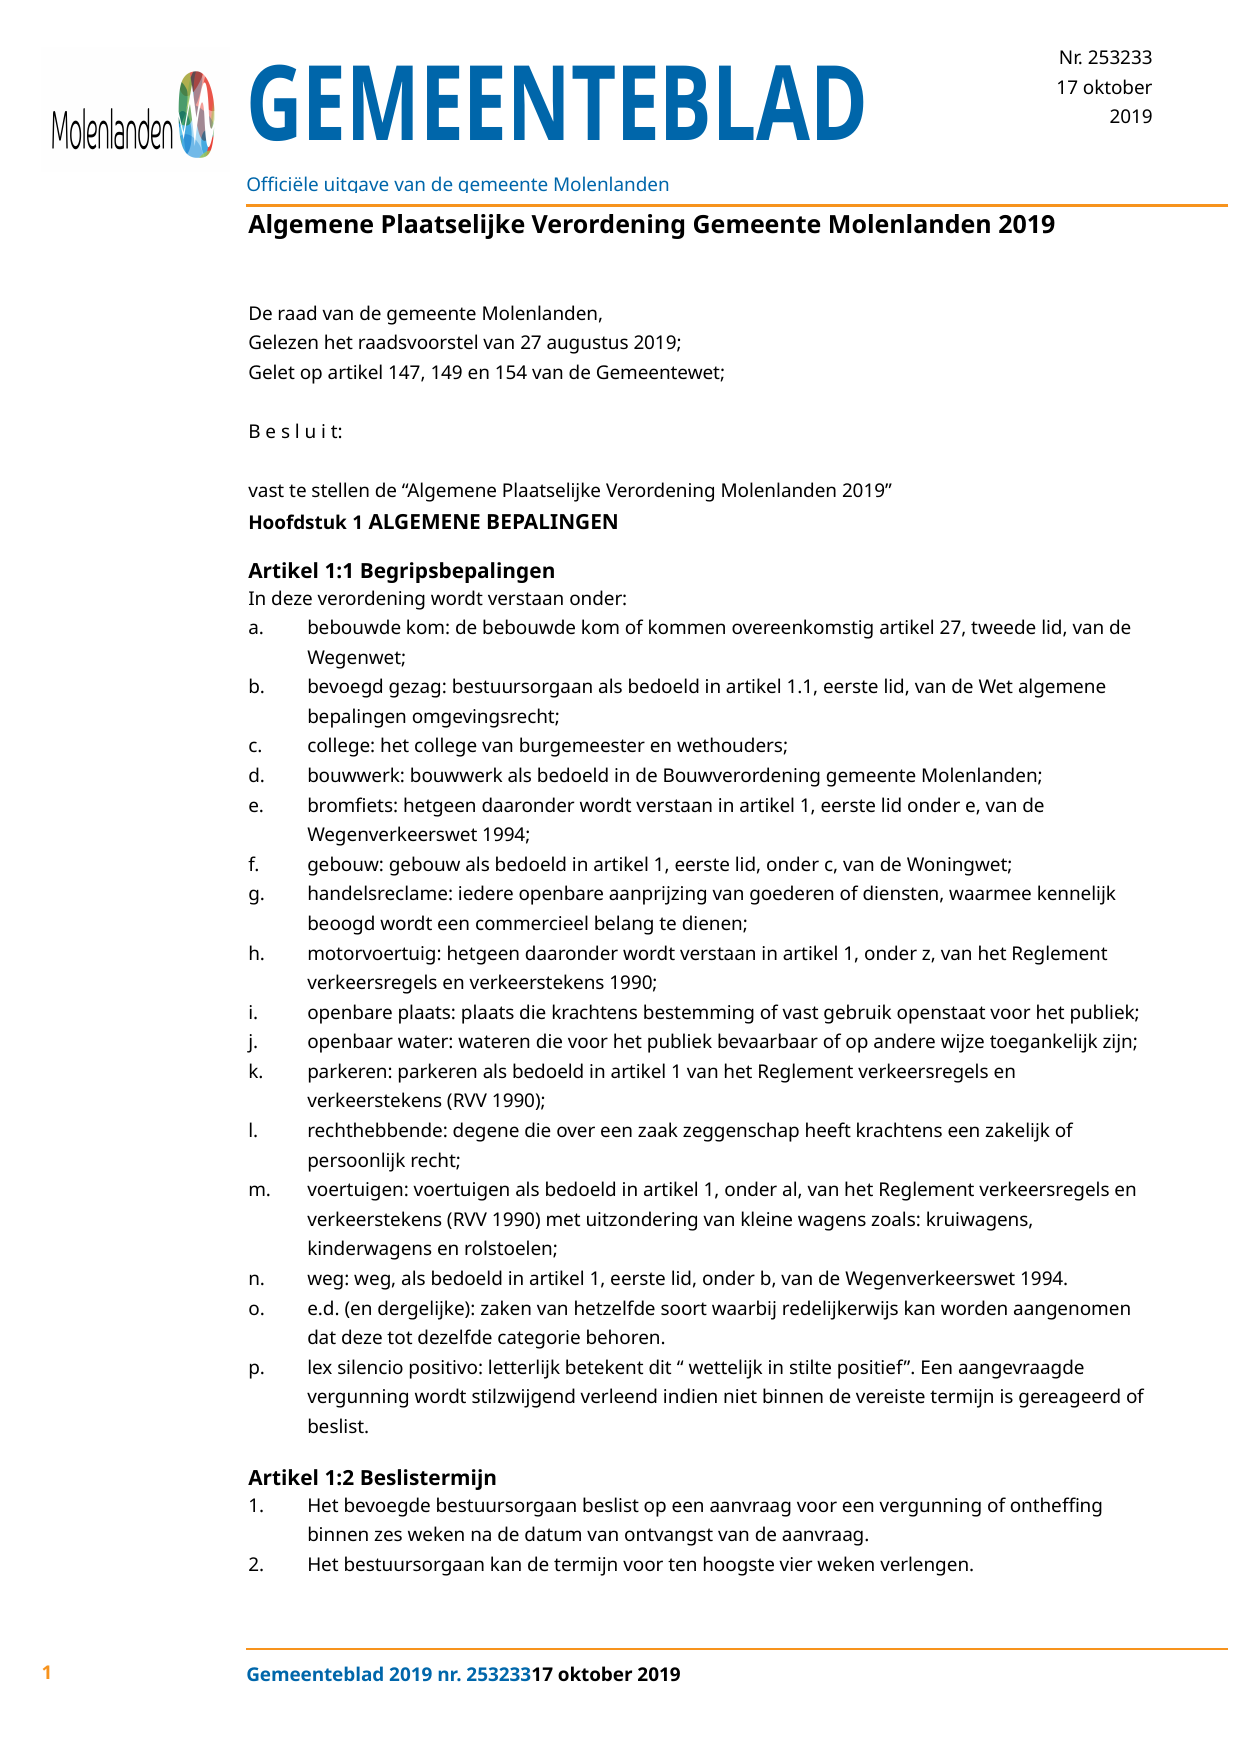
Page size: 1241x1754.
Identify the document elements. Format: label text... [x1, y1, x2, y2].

list bebouwde kom: de bebouwde kom of kommen overeenkomstig artikel 27, tweede lid, van de Wegenwet; [248, 614, 1152, 669]
text Artikel 1:2 Beslistermijn [248, 1463, 1152, 1492]
list college: het college van burgemeester en wethouders; [248, 733, 1152, 758]
list bromfiets: hetgeen daaronder wordt verstaan in artikel 1, eerste lid onder e, van de Wegenverkeerswet 1994; [248, 792, 1152, 847]
list e.d. (en dergelijke): zaken van hetzelfde soort waarbij redelijkerwijs kan worden aangenomen dat deze tot dezelfde categorie behoren. [248, 1295, 1152, 1350]
list lex silencio positivo: letterlijk betekent dit “ wettelijk in stilte positief”. Een aangevraagde vergunning wordt stilzwijgend verleend indien niet binnen de vereiste termijn is gereageerd of beslist. [248, 1354, 1152, 1439]
list bevoegd gezag: bestuursorgaan als bedoeld in artikel 1.1, eerste lid, van de Wet algemene bepalingen omgevingsrecht; [248, 673, 1152, 729]
text Gelet op artikel 147, 149 en 154 van de Gemeentewet; [248, 359, 1152, 385]
list handelsreclame: iedere openbare aanprijzing van goederen of diensten, waarmee kennelijk beoogd wordt een commercieel belang te dienen; [248, 881, 1152, 936]
list gebouw: gebouw als bedoeld in artikel 1, eerste lid, onder c, van de Woningwet; [248, 851, 1152, 877]
list Het bestuursorgaan kan de termijn voor ten hoogste vier weken verlengen. [248, 1551, 1152, 1577]
text Algemene Plaatselijke Verordening Gemeente Molenlanden 2019 [248, 207, 1152, 241]
list voertuigen: voertuigen als bedoeld in artikel 1, onder al, van het Reglement verkeersregels en verkeerstekens (RVV 1990) met uitzondering van kleine wagens zoals: kruiwagens, kinderwagens en rolstoelen; [248, 1176, 1152, 1261]
list openbaar water: wateren die voor het publiek bevaarbaar of op andere wijze toegankelijk zijn; [248, 1028, 1152, 1054]
list motorvoertuig: hetgeen daaronder wordt verstaan in artikel 1, onder z, van het Reglement verkeersregels en verkeerstekens 1990; [248, 940, 1152, 995]
text Gelezen het raadsvoorstel van 27 augustus 2019; [248, 329, 1152, 355]
list rechthebbende: degene die over een zaak zeggenschap heeft krachtens een zakelijk of persoonlijk recht; [248, 1117, 1152, 1172]
list Het bevoegde bestuursorgaan beslist op een aanvraag voor een vergunning of ontheffing binnen zes weken na de datum van ontvangst van de aanvraag. [248, 1492, 1152, 1547]
list parkeren: parkeren als bedoeld in artikel 1 van het Reglement verkeersregels en verkeerstekens (RVV 1990); [248, 1058, 1152, 1113]
list weg: weg, als bedoeld in artikel 1, eerste lid, onder b, van de Wegenverkeerswet 1994. [248, 1265, 1152, 1291]
text De raad van de gemeente Molenlanden, [248, 300, 1152, 326]
list openbare plaats: plaats die krachtens bestemming of vast gebruik openstaat voor het publiek; [248, 999, 1152, 1024]
text B e s l u i t: [248, 418, 1152, 444]
text Hoofdstuk 1 ALGEMENE BEPALINGEN [248, 507, 1152, 535]
picture [41, 47, 231, 172]
text Artikel 1:1 Begripsbepalingen [248, 556, 1152, 585]
list bouwwerk: bouwwerk als bedoeld in de Bouwverordening gemeente Molenlanden; [248, 762, 1152, 788]
text In deze verordening wordt verstaan onder: [248, 585, 1152, 610]
text vast te stellen de “Algemene Plaatselijke Verordening Molenlanden 2019” [248, 477, 1152, 503]
